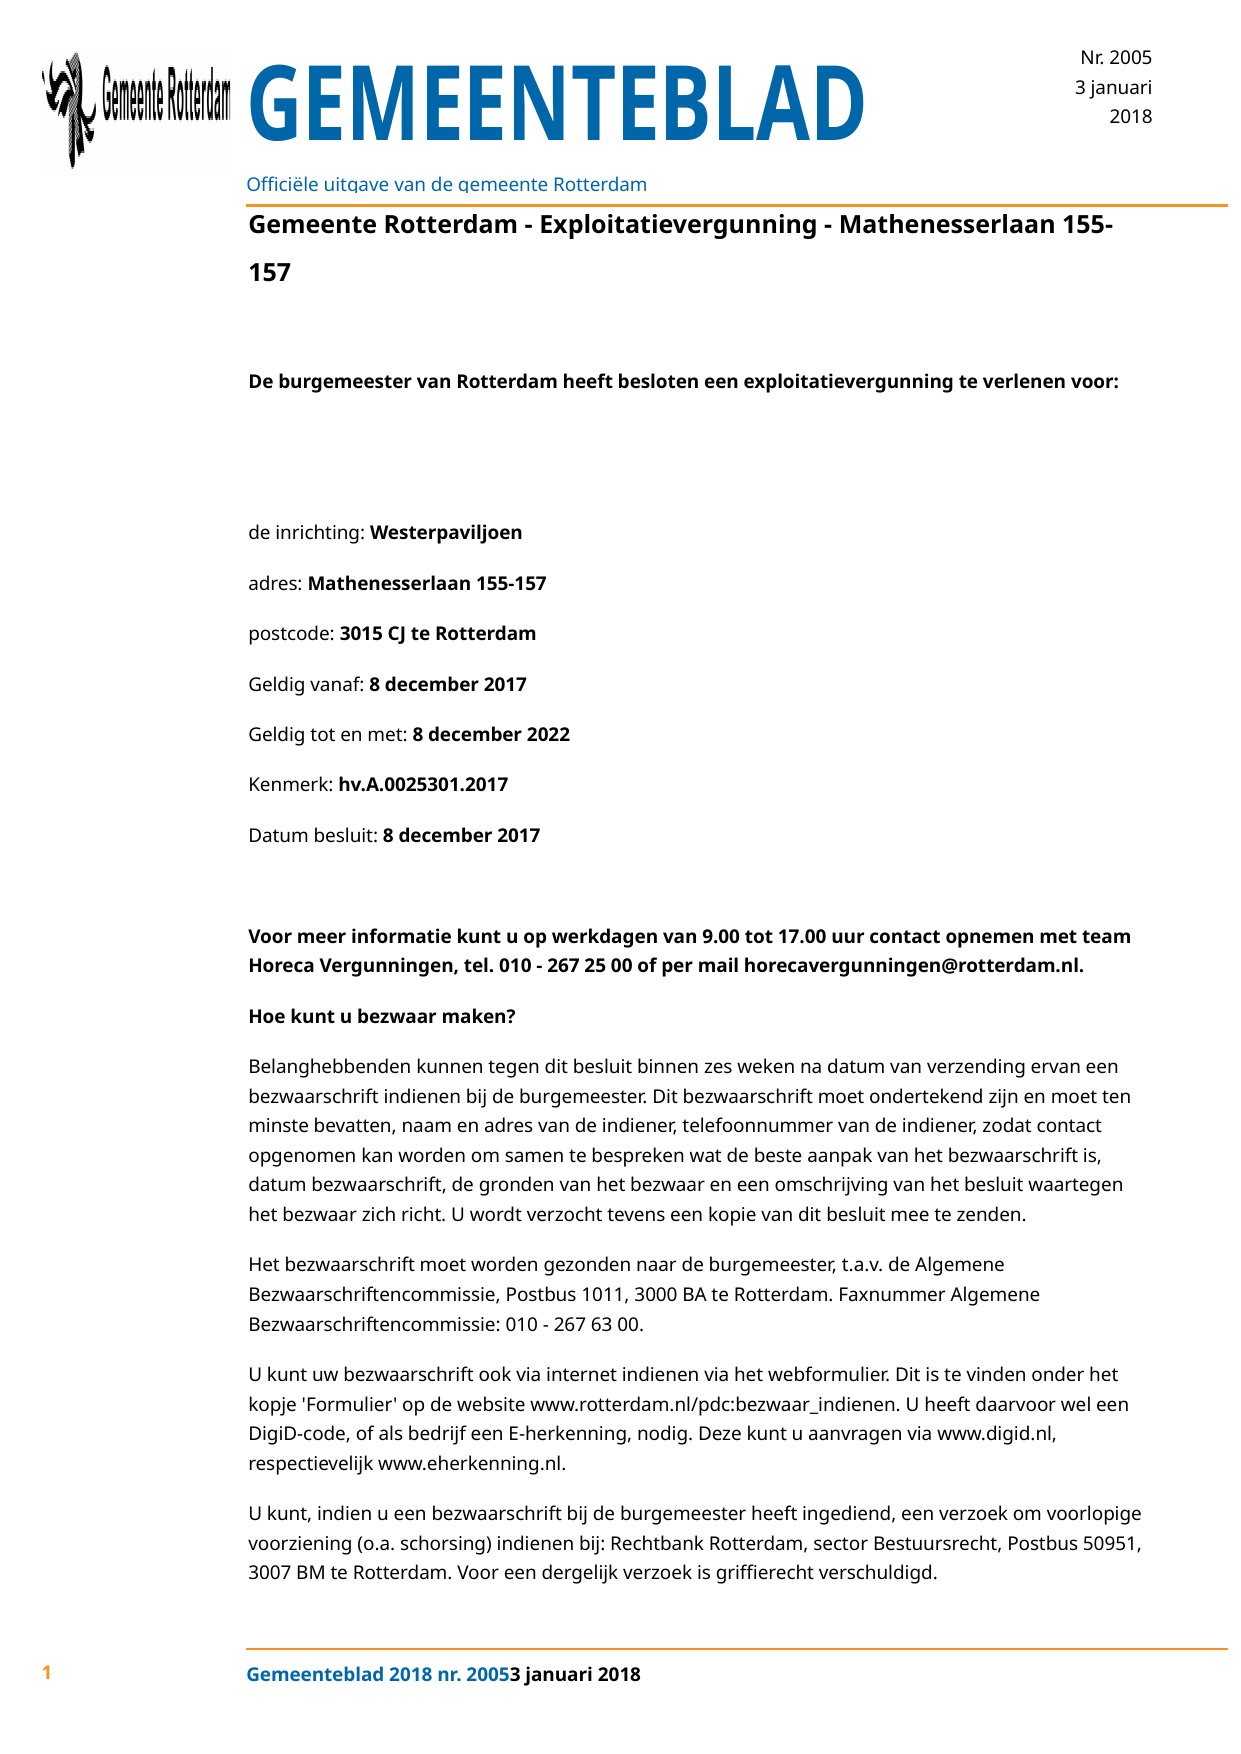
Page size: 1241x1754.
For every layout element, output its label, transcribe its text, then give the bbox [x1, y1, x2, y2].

text Geldig vanaf: 8 december 2017 [248, 671, 1152, 697]
text postcode: 3015 CJ te Rotterdam [248, 620, 1152, 646]
text Gemeente Rotterdam - Exploitatievergunning - Mathenesserlaan 155-157 [248, 207, 1152, 288]
text Voor meer informatie kunt u op werkdagen van 9.00 tot 17.00 uur contact opnemen met team Horeca Vergunningen, tel. 010 - 267 25 00 of per mail horecavergunningen@rotterdam.nl. [248, 923, 1152, 978]
text de inrichting: Westerpaviljoen [248, 519, 1152, 545]
text Hoe kunt u bezwaar maken? [248, 1003, 1152, 1029]
text Geldig tot en met: 8 december 2022 [248, 721, 1152, 747]
text Belanghebbenden kunnen tegen dit besluit binnen zes weken na datum van verzending ervan een bezwaarschrift indienen bij de burgemeester. Dit bezwaarschrift moet ondertekend zijn en moet ten minste bevatten, naam en adres van de indiener, telefoonnummer van de indiener, zodat contact opgenomen kan worden om samen te bespreken wat de beste aanpak van het bezwaarschrift is, datum bezwaarschrift, de gronden van het bezwaar en een omschrijving van het besluit waartegen het bezwaar zich richt. U wordt verzocht tevens een kopie van dit besluit mee te zenden. [248, 1053, 1152, 1227]
text U kunt uw bezwaarschrift ook via internet indienen via het webformulier. Dit is te vinden onder het kopje 'Formulier' op de website www.rotterdam.nl/pdc:bezwaar_indienen. U heeft daarvoor wel een DigiD-code, of als bedrijf een E-herkenning, nodig. Deze kunt u aanvragen via www.digid.nl, respectievelijk www.eherkenning.nl. [248, 1361, 1152, 1476]
text Kenmerk: hv.A.0025301.2017 [248, 772, 1152, 797]
picture [41, 47, 231, 172]
text De burgemeester van Rotterdam heeft besloten een exploitatievergunning te verlenen voor: [248, 368, 1152, 394]
text adres: Mathenesserlaan 155-157 [248, 570, 1152, 596]
text Datum besluit: 8 december 2017 [248, 822, 1152, 848]
text U kunt, indien u een bezwaarschrift bij de burgemeester heeft ingediend, een verzoek om voorlopige voorziening (o.a. schorsing) indienen bij: Rechtbank Rotterdam, sector Bestuursrecht, Postbus 50951, 3007 BM te Rotterdam. Voor een dergelijk verzoek is griffierecht verschuldigd. [248, 1500, 1152, 1585]
text Het bezwaarschrift moet worden gezonden naar de burgemeester, t.a.v. de Algemene Bezwaarschriftencommissie, Postbus 1011, 3000 BA te Rotterdam. Faxnummer Algemene Bezwaarschriftencommissie: 010 - 267 63 00. [248, 1252, 1152, 1337]
